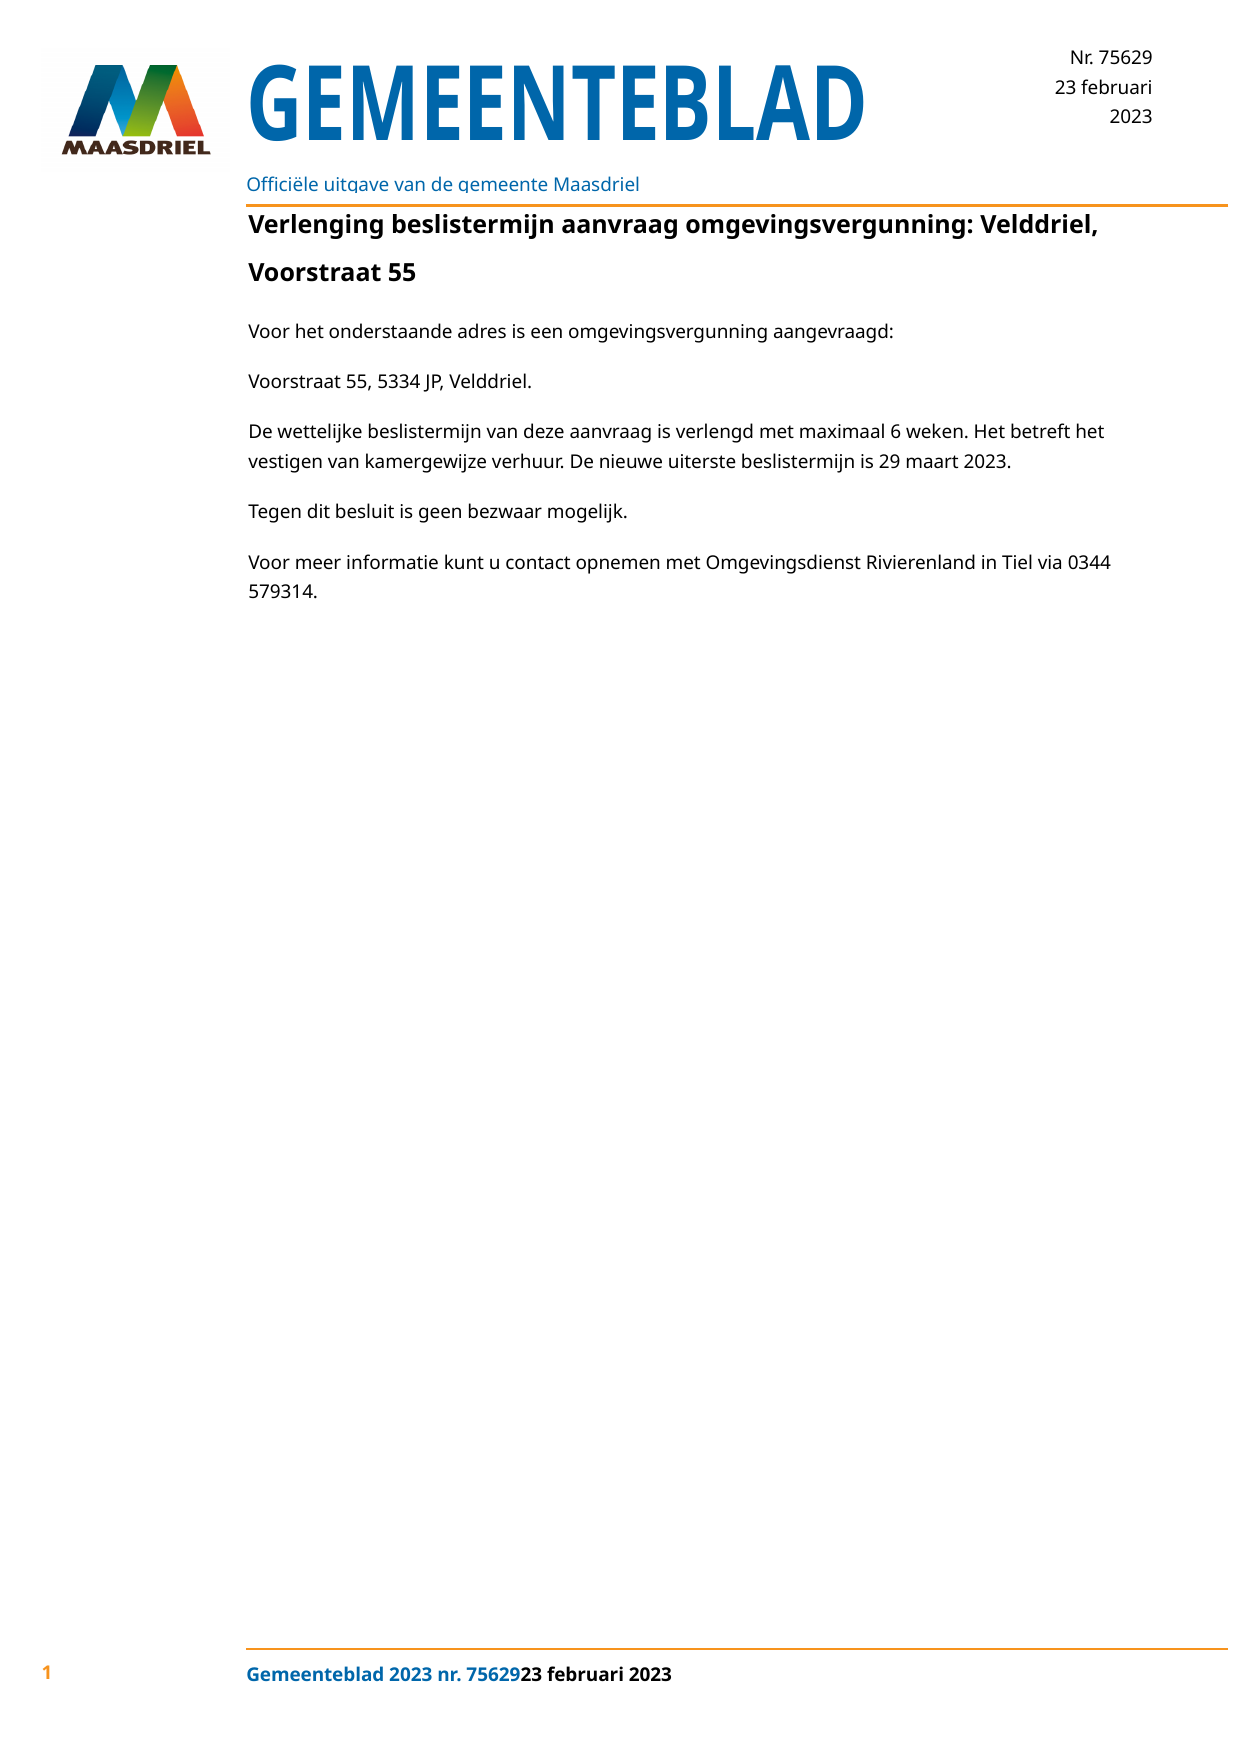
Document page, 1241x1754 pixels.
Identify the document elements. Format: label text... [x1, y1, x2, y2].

text Voor het onderstaande adres is een omgevingsvergunning aangevraagd: [248, 318, 1152, 344]
picture [41, 47, 231, 172]
text Voor meer informatie kunt u contact opnemen met Omgevingsdienst Rivierenland in Tiel via 0344 579314. [248, 549, 1152, 604]
text Verlenging beslistermijn aanvraag omgevingsvergunning: Velddriel, Voorstraat 55 [248, 207, 1152, 288]
text Tegen dit besluit is geen bezwaar mogelijk. [248, 499, 1152, 524]
text De wettelijke beslistermijn van deze aanvraag is verlengd met maximaal 6 weken. Het betreft het vestigen van kamergewijze verhuur. De nieuwe uiterste beslistermijn is 29 maart 2023. [248, 419, 1152, 474]
text Voorstraat 55, 5334 JP, Velddriel. [248, 368, 1152, 394]
